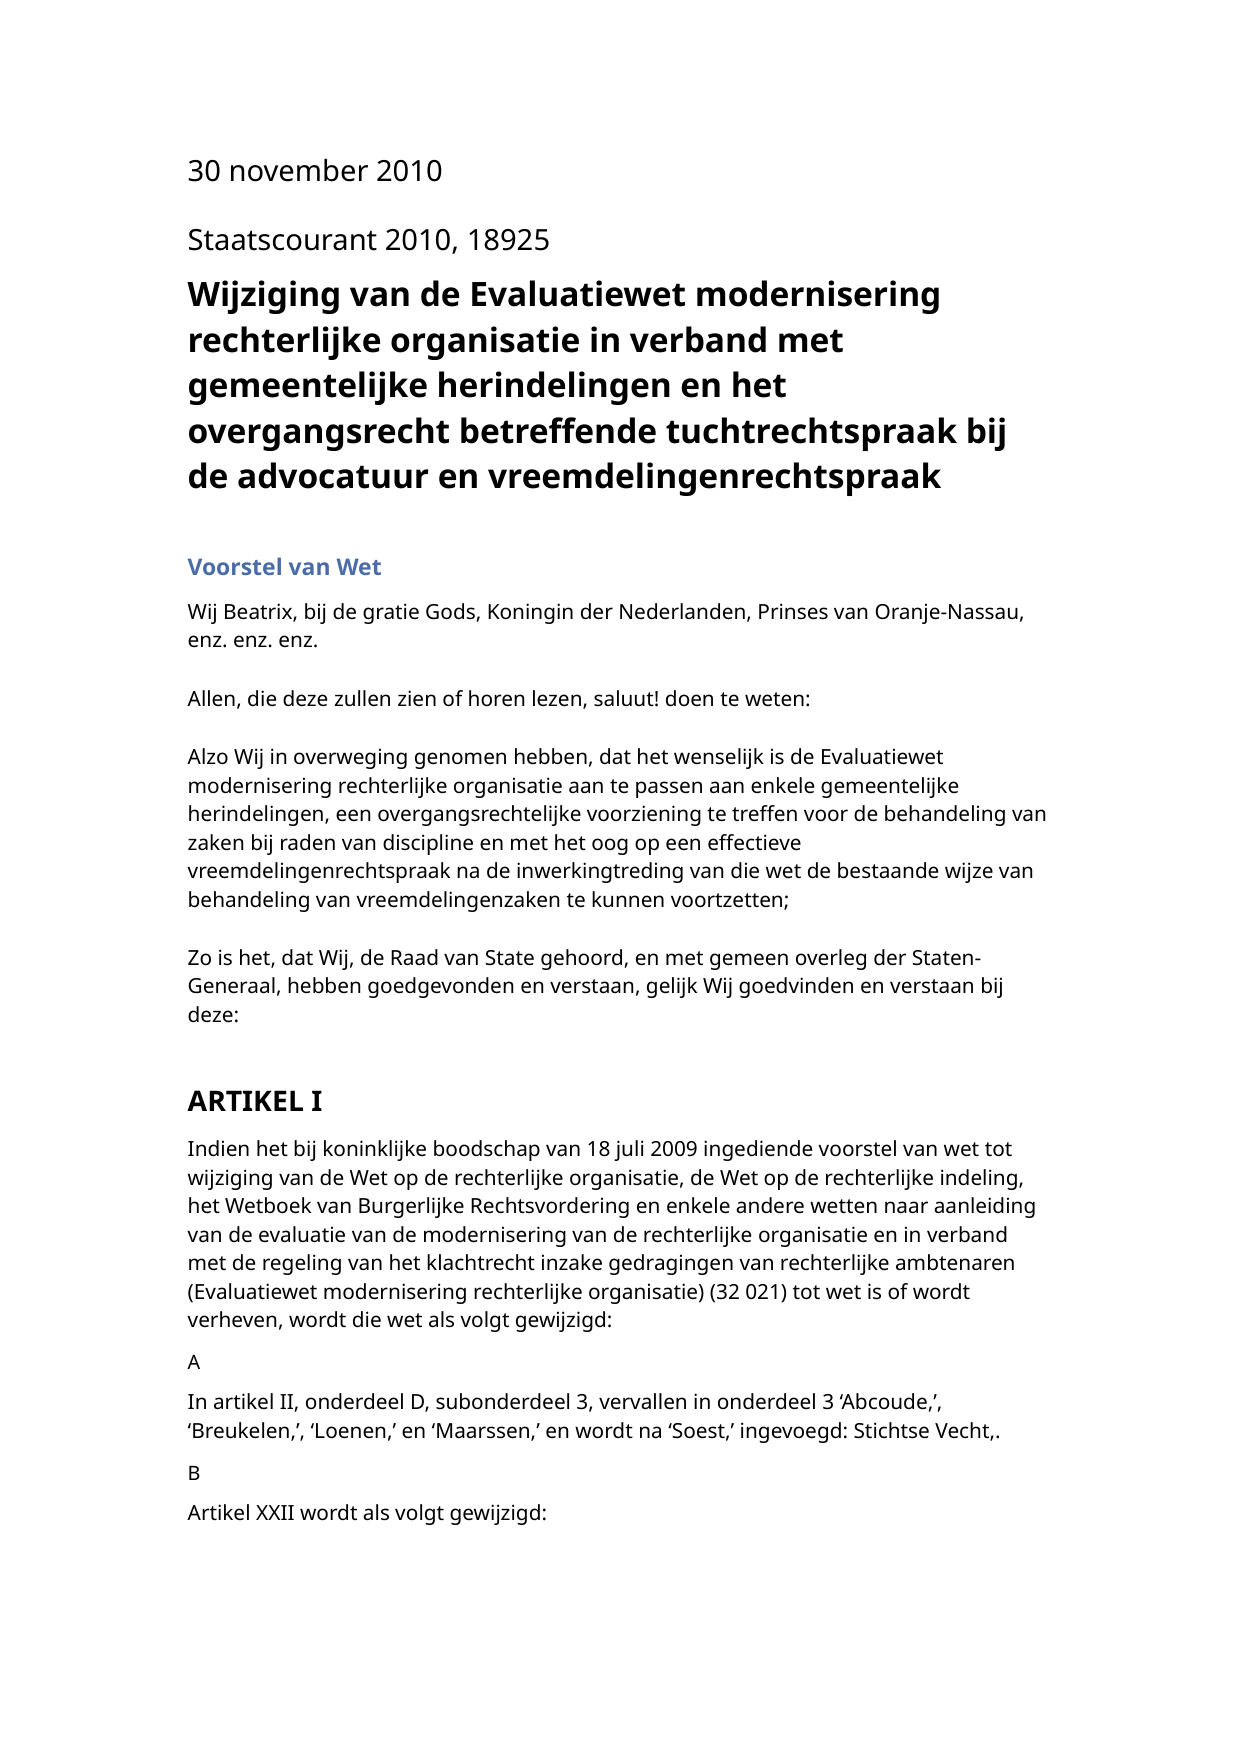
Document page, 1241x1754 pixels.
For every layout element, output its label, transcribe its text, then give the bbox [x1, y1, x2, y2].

subtitle Voorstel van Wet [187, 551, 1053, 582]
text In artikel II, onderdeel D, subonderdeel 3, vervallen in onderdeel 3 ‘Abcoude,’, ‘Breukelen,’, ‘Loenen,’ en ‘Maarssen,’ en wordt na ‘Soest,’ ingevoegd: Stichtse Vecht,. [187, 1387, 1053, 1444]
text Allen, die deze zullen zien of horen lezen, saluut! doen te weten: [187, 684, 1053, 712]
text Zo is het, dat Wij, de Raad van State gehoord, en met gemeen overleg der Staten-Generaal, hebben goedgevonden en verstaan, gelijk Wij goedvinden en verstaan bij deze: [187, 943, 1053, 1028]
text Artikel XXII wordt als volgt gewijzigd: [187, 1498, 1053, 1526]
text Indien het bij koninklijke boodschap van 18 juli 2009 ingediende voorstel van wet tot wijziging van de Wet op de rechterlijke organisatie, de Wet op de rechterlijke indeling, het Wetboek van Burgerlijke Rechtsvordering en enkele andere wetten naar aanleiding van de evaluatie van de modernisering van de rechterlijke organisatie en in verband met de regeling van het klachtrecht inzake gedragingen van rechterlijke ambtenaren (Evaluatiewet modernisering rechterlijke organisatie) (32 021) tot wet is of wordt verheven, wordt die wet als volgt gewijzigd: [187, 1134, 1053, 1334]
text 30 november 2010 [187, 150, 1053, 190]
text Wij Beatrix, bij de gratie Gods, Koningin der Nederlanden, Prinses van Oranje-Nassau, enz. enz. enz. [187, 597, 1053, 654]
text Alzo Wij in overweging genomen hebben, dat het wenselijk is de Evaluatiewet modernisering rechterlijke organisatie aan te passen aan enkele gemeentelijke herindelingen, een overgangsrechtelijke voorziening te treffen voor de behandeling van zaken bij raden van discipline en met het oog op een effectieve vreemdelingenrechtspraak na de inwerkingtreding van die wet de bestaande wijze van behandeling van vreemdelingenzaken te kunnen voortzetten; [187, 742, 1053, 913]
subtitle ARTIKEL I [187, 1081, 1053, 1119]
text A [187, 1349, 1053, 1376]
text B [187, 1459, 1053, 1486]
text Staatscourant 2010, 18925 [187, 219, 1053, 259]
subtitle Wijziging van de Evaluatiewet modernisering rechterlijke organisatie in verband met gemeentelijke herindelingen en het overgangsrecht betreffende tuchtrechtspraak bij de advocatuur en vreemdelingenrechtspraak [187, 271, 1053, 498]
